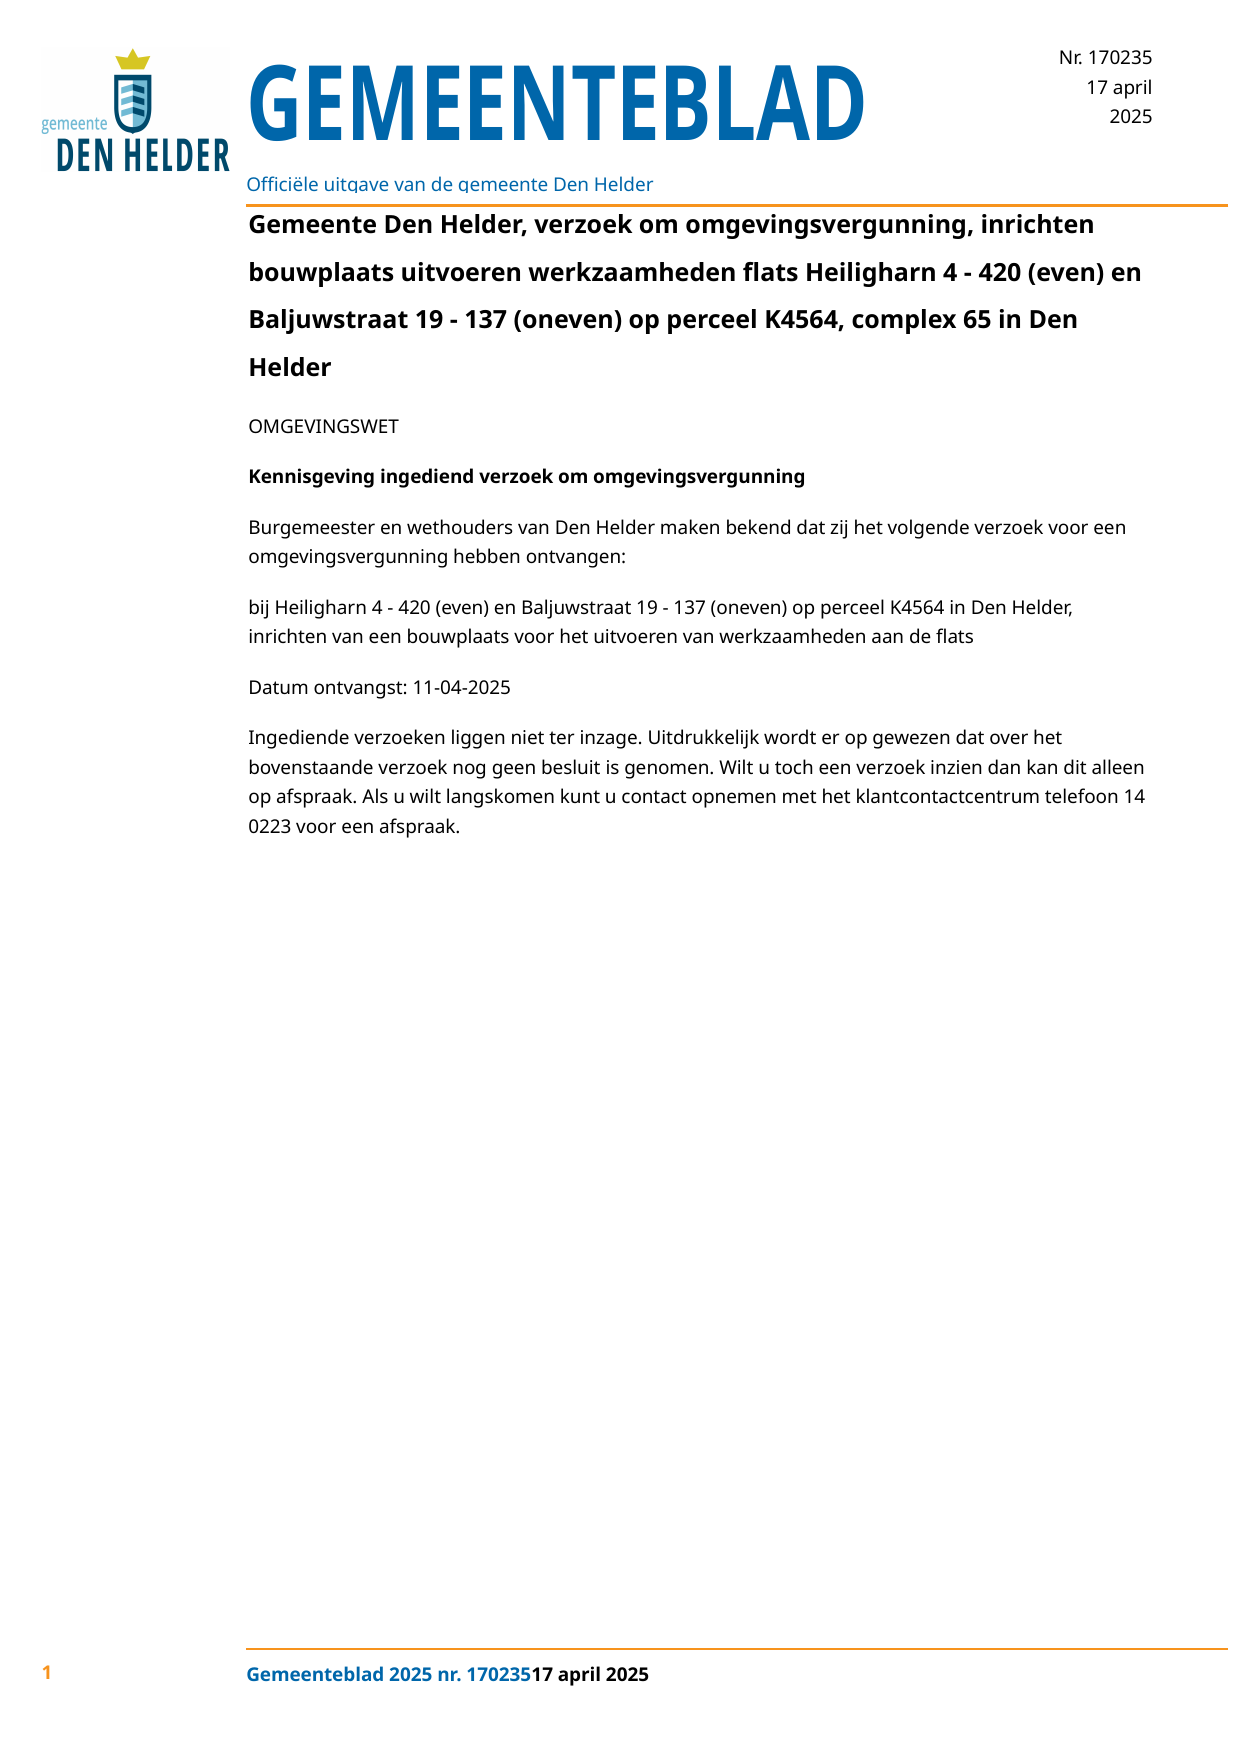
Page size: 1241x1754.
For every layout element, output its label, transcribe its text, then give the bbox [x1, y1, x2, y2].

text Gemeente Den Helder, verzoek om omgevingsvergunning, inrichten bouwplaats uitvoeren werkzaamheden flats Heiligharn 4 - 420 (even) en Baljuwstraat 19 - 137 (oneven) op perceel K4564, complex 65 in Den Helder [248, 207, 1152, 384]
picture [182, 144, 187, 165]
picture [130, 157, 135, 172]
picture [220, 160, 224, 172]
text Ingediende verzoeken liggen niet ter inzage. Uitdrukkelijk wordt er op gewezen dat over het bovenstaande verzoek nog geen besluit is genomen. Wilt u toch een verzoek inzien dan kan dit alleen op afspraak. Als u wilt langskomen kunt u contact opnemen met het klantcontactcentrum telefoon 14 0223 voor een afspraak. [248, 724, 1152, 839]
picture [63, 144, 68, 165]
text OMGEVINGSWET [248, 413, 1152, 439]
picture [100, 154, 106, 172]
text Kennisgeving ingediend verzoek om omgevingsvergunning [248, 463, 1152, 489]
text Burgemeester en wethouders van Den Helder maken bekend dat zij het volgende verzoek voor een omgevingsvergunning hebben ontvangen: [248, 514, 1152, 569]
text Datum ontvangst: 11-04-2025 [248, 674, 1152, 700]
picture [41, 47, 231, 172]
text bij Heiligharn 4 - 420 (even) en Baljuwstraat 19 - 137 (oneven) op perceel K4564 in Den Helder, inrichten van een bouwplaats voor het uitvoeren van werkzaamheden aan de flats [248, 594, 1152, 649]
